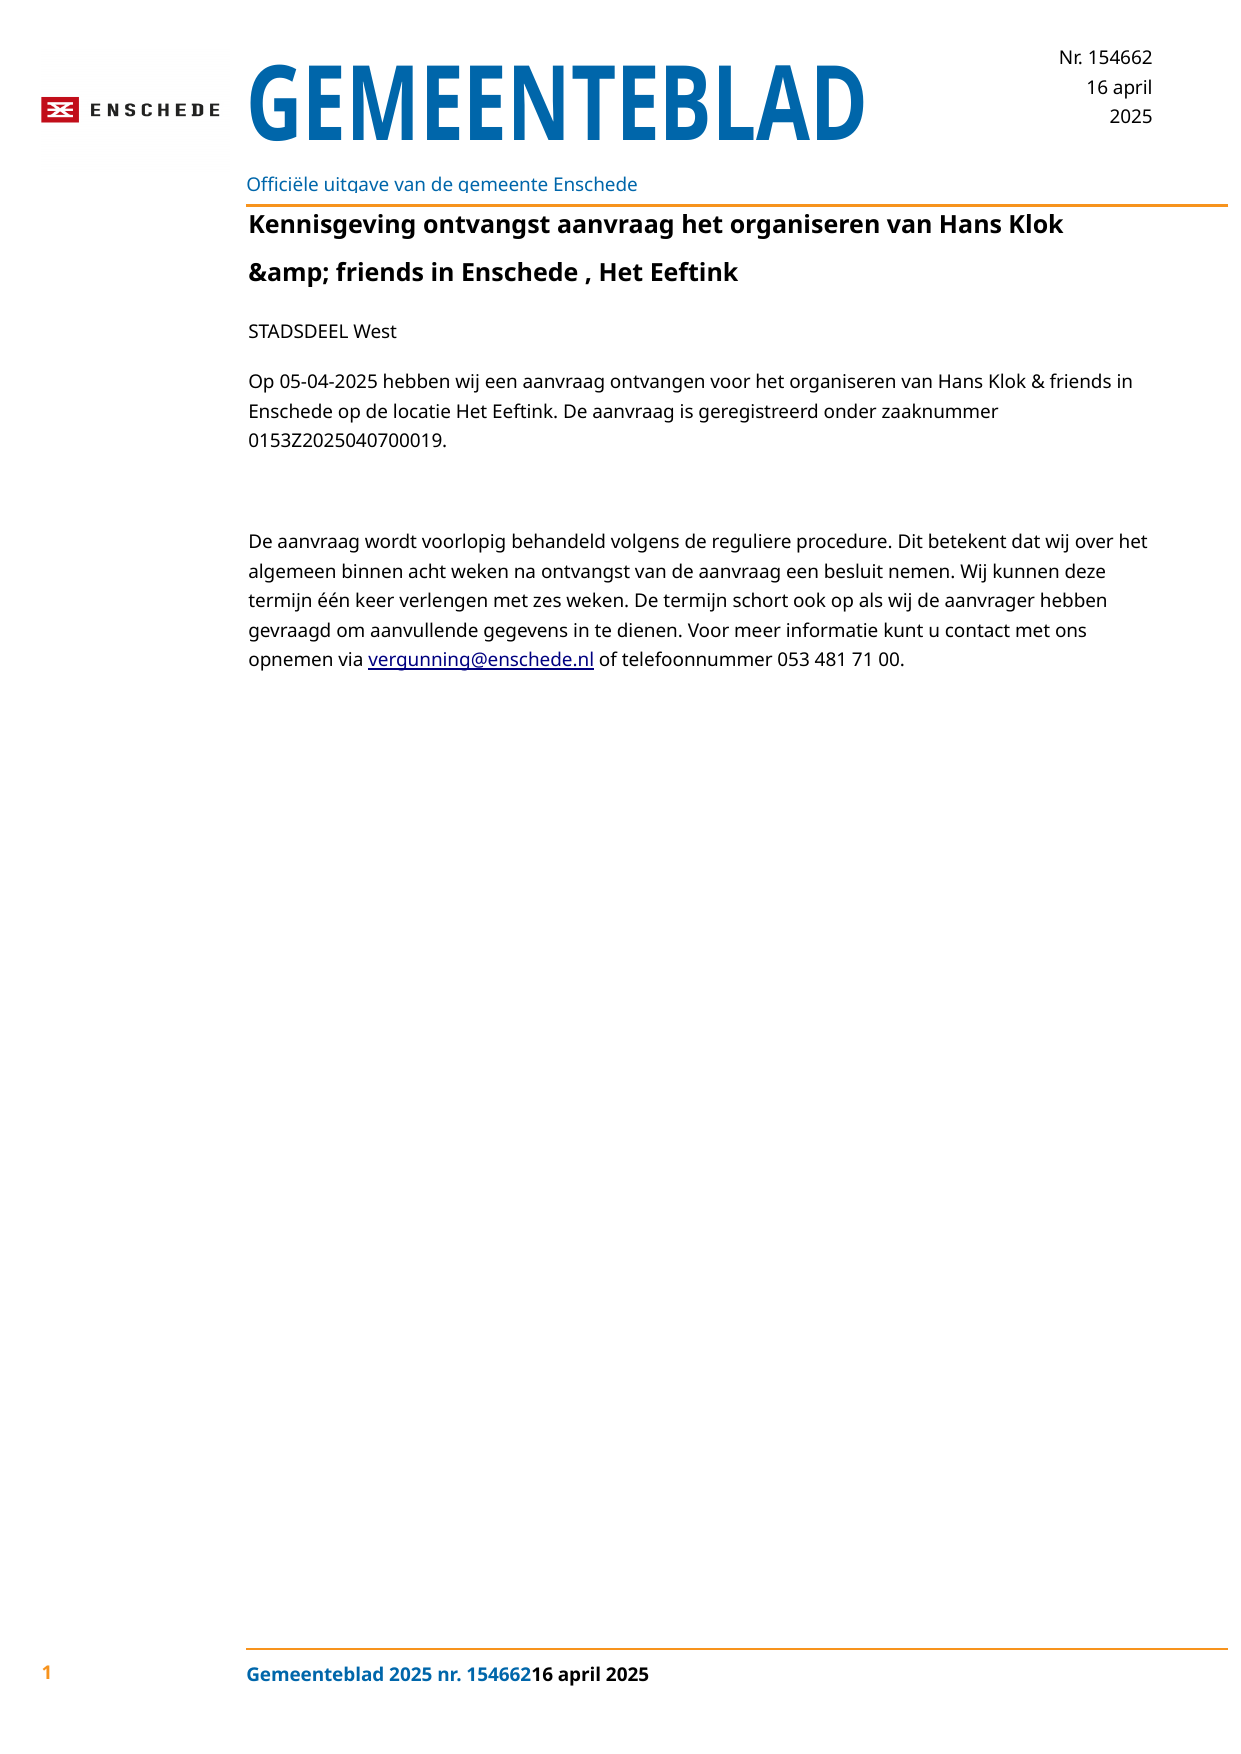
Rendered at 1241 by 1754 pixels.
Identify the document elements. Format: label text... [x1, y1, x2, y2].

picture [41, 47, 231, 172]
text Kennisgeving ontvangst aanvraag het organiseren van Hans Klok &amp; friends in Enschede , Het Eeftink [248, 207, 1152, 288]
text De aanvraag wordt voorlopig behandeld volgens de reguliere procedure. Dit betekent dat wij over het algemeen binnen acht weken na ontvangst van de aanvraag een besluit nemen. Wij kunnen deze termijn één keer verlengen met zes weken. De termijn schort ook op als wij de aanvrager hebben gevraagd om aanvullende gegevens in te dienen. Voor meer informatie kunt u contact met ons opnemen via vergunning@enschede.nl of telefoonnummer 053 481 71 00. [248, 528, 1152, 672]
text Op 05-04-2025 hebben wij een aanvraag ontvangen voor het organiseren van Hans Klok & friends in Enschede op de locatie Het Eeftink. De aanvraag is geregistreerd onder zaaknummer 0153Z2025040700019. [248, 368, 1152, 453]
text STADSDEEL West [248, 318, 1152, 344]
